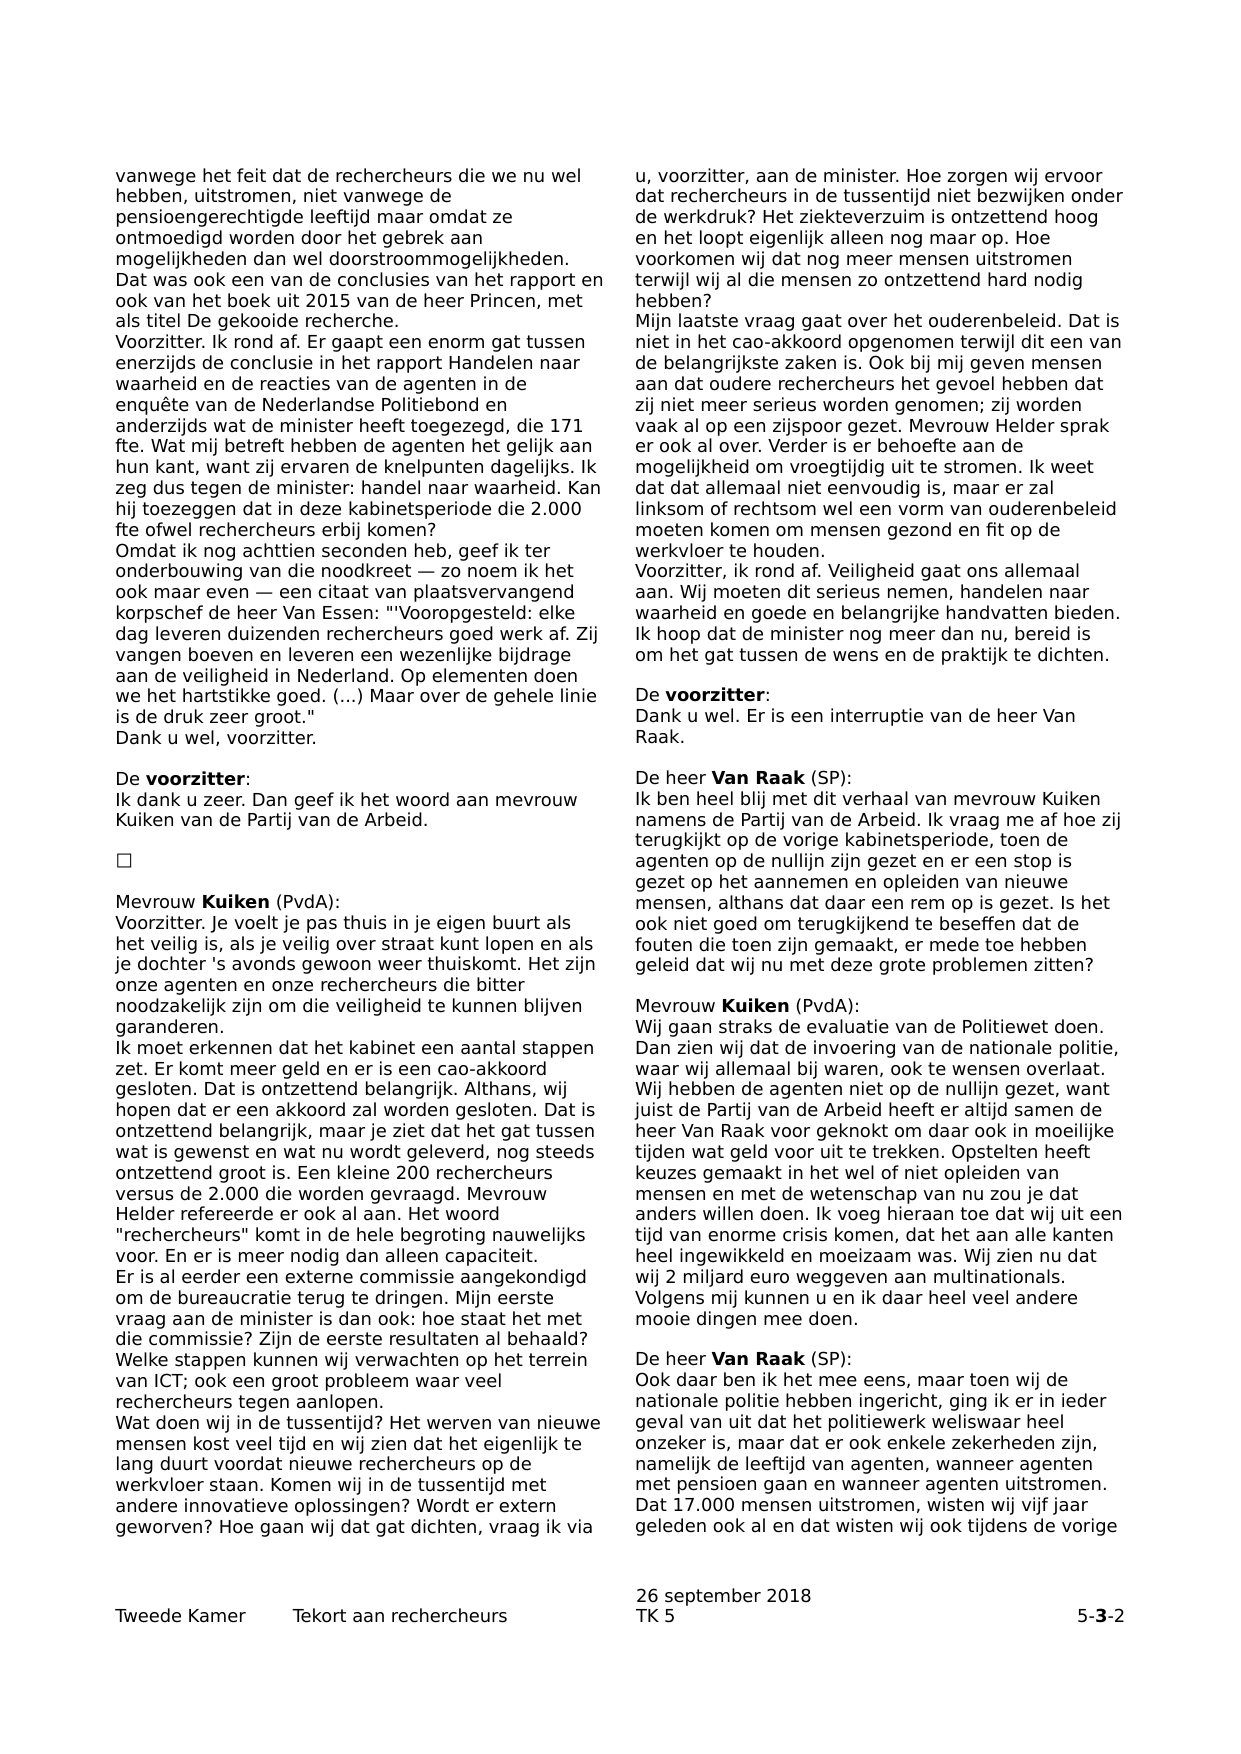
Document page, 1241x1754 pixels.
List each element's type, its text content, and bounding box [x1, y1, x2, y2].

text Dank u wel, voorzitter. [115, 728, 605, 749]
text Omdat ik nog achttien seconden heb, geef ik ter onderbouwing van die noodkreet — zo noem ik het ook maar even — een citaat van plaatsvervangend korpschef de heer Van Essen: "'Vooropgesteld: elke dag leveren duizenden rechercheurs goed werk af. Zij vangen boeven en leveren een wezenlijke bijdrage aan de veiligheid in Nederland. Op elementen doen we het hartstikke goed. (...) Maar over de gehele linie is de druk zeer groot." [115, 540, 605, 728]
text Ook daar ben ik het mee eens, maar toen wij de nationale politie hebben ingericht, ging ik er in ieder geval van uit dat het politiewerk weliswaar heel onzeker is, maar dat er ook enkele zekerheden zijn, namelijk de leeftijd van agenten, wanneer agenten met pensioen gaan en wanneer agenten uitstromen. Dat 17.000 mensen uitstromen, wisten wij vijf jaar geleden ook al en dat wisten wij ook tijdens de vorige [635, 1370, 1125, 1537]
text Ik dank u zeer. Dan geef ik het woord aan mevrouw Kuiken van de Partij van de Arbeid. [115, 789, 605, 831]
text De voorzitter: [635, 685, 1125, 706]
text Ik ben heel blij met dit verhaal van mevrouw Kuiken namens de Partij van de Arbeid. Ik vraag me af hoe zij terugkijkt op de vorige kabinetsperiode, toen de agenten op de nullijn zijn gezet en er een stop is gezet op het aannemen en opleiden van nieuwe mensen, althans dat daar een rem op is gezet. Is het ook niet goed om terugkijkend te beseffen dat de fouten die toen zijn gemaakt, er mede toe hebben geleid dat wij nu met deze grote problemen zitten? [635, 788, 1125, 976]
text Ik moet erkennen dat het kabinet een aantal stappen zet. Er komt meer geld en er is een cao-akkoord gesloten. Dat is ontzettend belangrijk. Althans, wij hopen dat er een akkoord zal worden gesloten. Dat is ontzettend belangrijk, maar je ziet dat het gat tussen wat is gewenst en wat nu wordt geleverd, nog steeds ontzettend groot is. Een kleine 200 rechercheurs versus de 2.000 die worden gevraagd. Mevrouw Helder refereerde er ook al aan. Het woord "rechercheurs" komt in de hele begroting nauwelijks voor. En er is meer nodig dan alleen capaciteit. [115, 1037, 605, 1267]
text Mevrouw Kuiken (PvdA): [115, 892, 605, 912]
text Wat doen wij in de tussentijd? Het werven van nieuwe mensen kost veel tijd en wij zien dat het eigenlijk te lang duurt voordat nieuwe rechercheurs op de werkvloer staan. Komen wij in de tussentijd met andere innovatieve oplossingen? Wordt er extern geworven? Hoe gaan wij dat gat dichten, vraag ik via [115, 1412, 605, 1537]
text Voorzitter, ik rond af. Veiligheid gaat ons allemaal aan. Wij moeten dit serieus nemen, handelen naar waarheid en goede en belangrijke handvatten bieden. Ik hoop dat de minister nog meer dan nu, bereid is om het gat tussen de wens en de praktijk te dichten. [635, 561, 1125, 665]
text De heer Van Raak (SP): [635, 1349, 1125, 1370]
text Wij gaan straks de evaluatie van de Politiewet doen. Dan zien wij dat de invoering van de nationale politie, waar wij allemaal bij waren, ook te wensen overlaat. Wij hebben de agenten niet op de nullijn gezet, want juist de Partij van de Arbeid heeft er altijd samen de heer Van Raak voor geknokt om daar ook in moeilijke tijden wat geld voor uit te trekken. Opstelten heeft keuzes gemaakt in het wel of niet opleiden van mensen en met de wetenschap van nu zou je dat anders willen doen. Ik voeg hieraan toe dat wij uit een tijd van enorme crisis komen, dat het aan alle kanten heel ingewikkeld en moeizaam was. Wij zien nu dat wij 2 miljard euro weggeven aan multinationals. Volgens mij kunnen u en ik daar heel veel andere mooie dingen mee doen. [635, 1017, 1125, 1329]
text De heer Van Raak (SP): [635, 768, 1125, 788]
text Voorzitter. Je voelt je pas thuis in je eigen buurt als het veilig is, als je veilig over straat kunt lopen en als je dochter 's avonds gewoon weer thuiskomt. Het zijn onze agenten en onze rechercheurs die bitter noodzakelijk zijn om die veiligheid te kunnen blijven garanderen. [115, 912, 605, 1037]
text Er is al eerder een externe commissie aangekondigd om de bureaucratie terug te dringen. Mijn eerste vraag aan de minister is dan ook: hoe staat het met die commissie? Zijn de eerste resultaten al behaald? Welke stappen kunnen wij verwachten op het terrein van ICT; ook een groot probleem waar veel rechercheurs tegen aanlopen. [115, 1267, 605, 1412]
text De voorzitter: [115, 769, 605, 789]
text ⬜ [115, 851, 605, 872]
text u, voorzitter, aan de minister. Hoe zorgen wij ervoor dat rechercheurs in de tussentijd niet bezwijken onder de werkdruk? Het ziekteverzuim is ontzettend hoog en het loopt eigenlijk alleen nog maar op. Hoe voorkomen wij dat nog meer mensen uitstromen terwijl wij al die mensen zo ontzettend hard nodig hebben? [635, 165, 1125, 311]
text Dank u wel. Er is een interruptie van de heer Van Raak. [635, 706, 1125, 748]
text Voorzitter. Ik rond af. Er gaapt een enorm gat tussen enerzijds de conclusie in het rapport Handelen naar waarheid en de reacties van de agenten in de enquête van de Nederlandse Politiebond en anderzijds wat de minister heeft toegezegd, die 171 fte. Wat mij betreft hebben de agenten het gelijk aan hun kant, want zij ervaren de knelpunten dagelijks. Ik zeg dus tegen de minister: handel naar waarheid. Kan hij toezeggen dat in deze kabinetsperiode die 2.000 fte ofwel rechercheurs erbij komen? [115, 332, 605, 540]
text Mijn laatste vraag gaat over het ouderenbeleid. Dat is niet in het cao-akkoord opgenomen terwijl dit een van de belangrijkste zaken is. Ook bij mij geven mensen aan dat oudere rechercheurs het gevoel hebben dat zij niet meer serieus worden genomen; zij worden vaak al op een zijspoor gezet. Mevrouw Helder sprak er ook al over. Verder is er behoefte aan de mogelijkheid om vroegtijdig uit te stromen. Ik weet dat dat allemaal niet eenvoudig is, maar er zal linksom of rechtsom wel een vorm van ouderenbeleid moeten komen om mensen gezond en fit op de werkvloer te houden. [635, 311, 1125, 561]
text vanwege het feit dat de rechercheurs die we nu wel hebben, uitstromen, niet vanwege de pensioengerechtigde leeftijd maar omdat ze ontmoedigd worden door het gebrek aan mogelijkheden dan wel doorstroommogelijkheden. Dat was ook een van de conclusies van het rapport en ook van het boek uit 2015 van de heer Princen, met als titel De gekooide recherche. [115, 165, 605, 332]
text Mevrouw Kuiken (PvdA): [635, 996, 1125, 1017]
